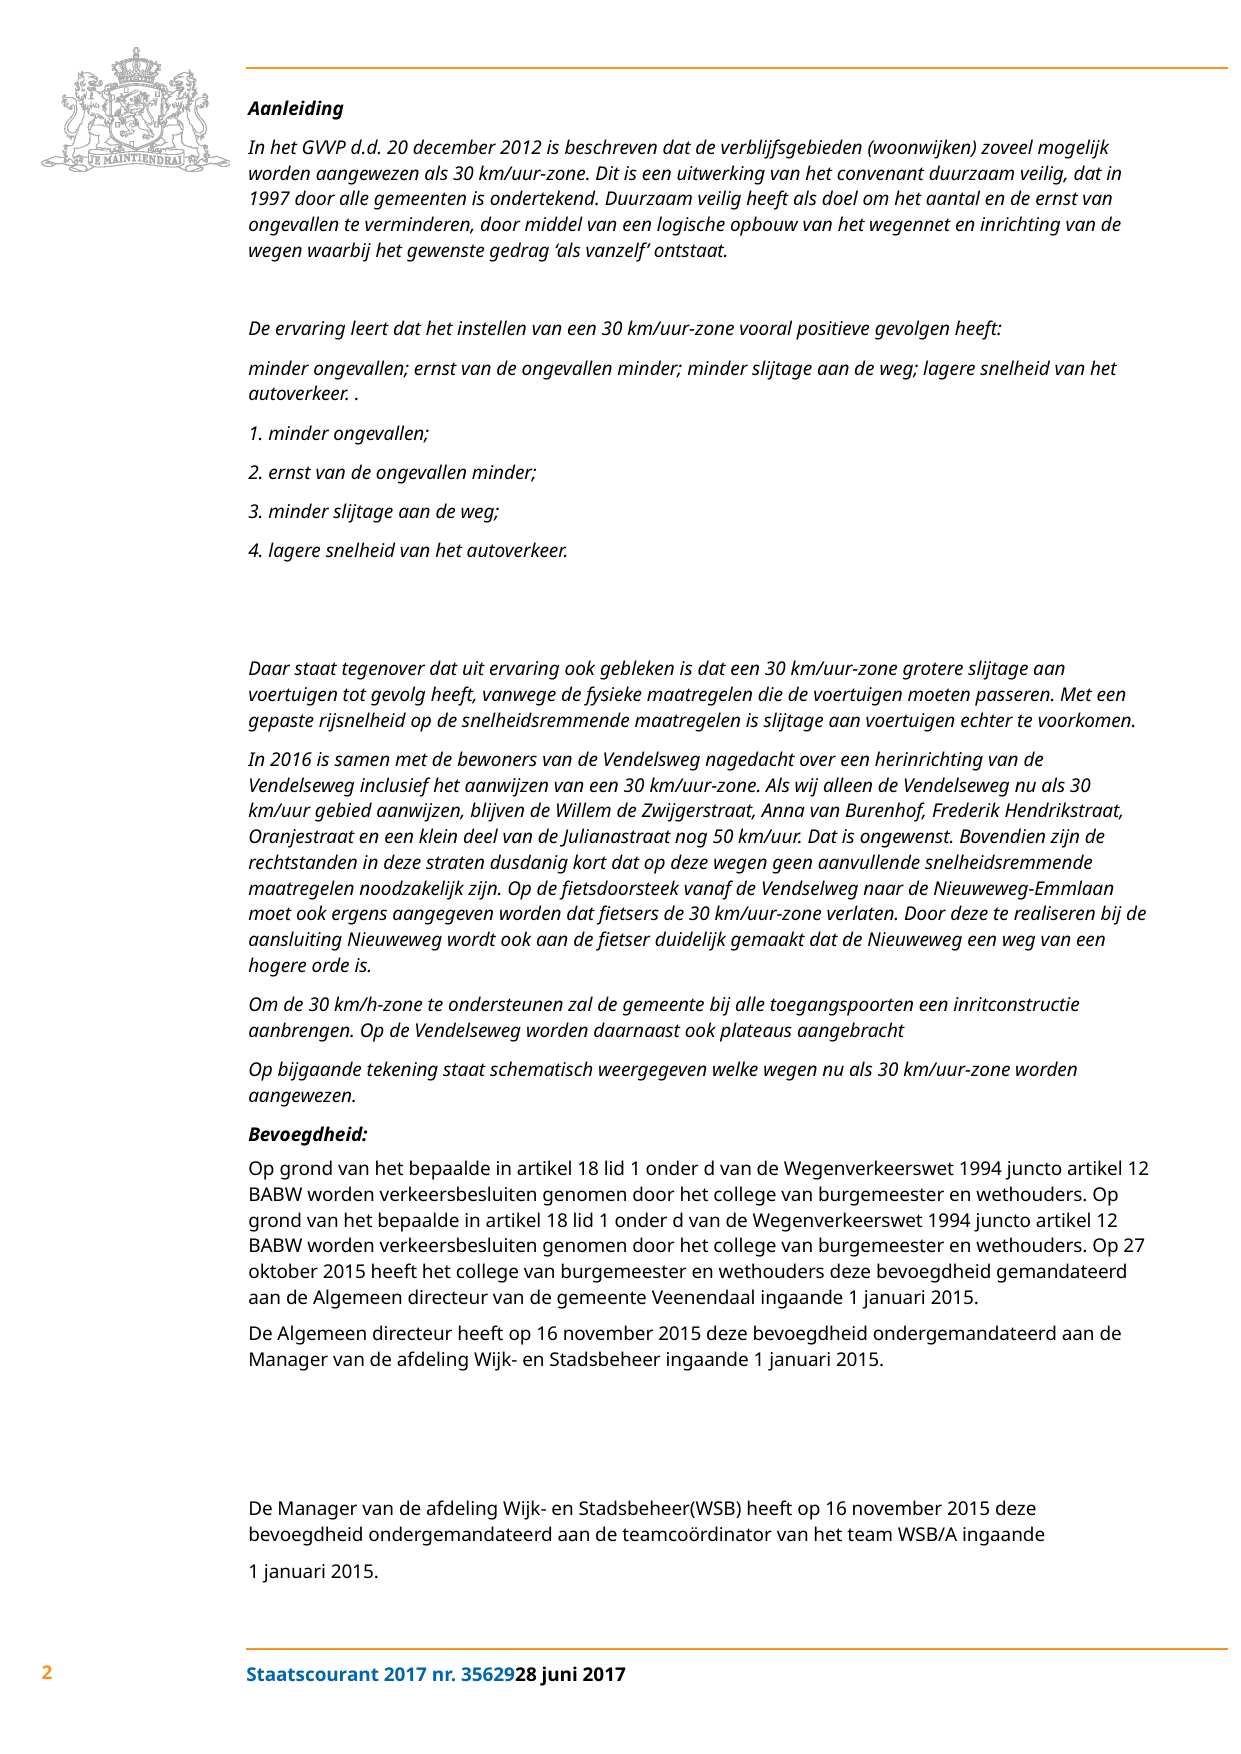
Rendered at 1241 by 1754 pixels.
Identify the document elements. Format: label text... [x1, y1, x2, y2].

text De Algemeen directeur heeft op 16 november 2015 deze bevoegdheid ondergemandateerd aan de Manager van de afdeling Wijk- en Stadsbeheer ingaande 1 januari 2015. [248, 1321, 1152, 1372]
text 4. lagere snelheid van het autoverkeer. [248, 538, 1152, 563]
text 1. minder ongevallen; [248, 420, 1152, 446]
text In het GVVP d.d. 20 december 2012 is beschreven dat de verblijfsgebieden (woonwijken) zoveel mogelijk worden aangewezen als 30 km/uur-zone. Dit is een uitwerking van het convenant duurzaam veilig, dat in 1997 door alle gemeenten is ondertekend. Duurzaam veilig heeft als doel om het aantal en de ernst van ongevallen te verminderen, door middel van een logische opbouw van het wegennet en inrichting van de wegen waarbij het gewenste gedrag ‘als vanzelf’ ontstaat. [248, 134, 1152, 263]
text Op bijgaande tekening staat schematisch weergegeven welke wegen nu als 30 km/uur-zone worden aangewezen. [248, 1056, 1152, 1108]
text 3. minder slijtage aan de weg; [248, 498, 1152, 524]
text Daar staat tegenover dat uit ervaring ook gebleken is dat een 30 km/uur-zone grotere slijtage aan voertuigen tot gevolg heeft, vanwege de fysieke maatregelen die de voertuigen moeten passeren. Met een gepaste rijsnelheid op de snelheidsremmende maatregelen is slijtage aan voertuigen echter te voorkomen. [248, 655, 1152, 733]
text Op grond van het bepaalde in artikel 18 lid 1 onder d van de Wegenverkeerswet 1994 juncto artikel 12 BABW worden verkeersbesluiten genomen door het college van burgemeester en wethouders. Op grond van het bepaalde in artikel 18 lid 1 onder d van de Wegenverkeerswet 1994 juncto artikel 12 BABW worden verkeersbesluiten genomen door het college van burgemeester en wethouders. Op 27 oktober 2015 heeft het college van burgemeester en wethouders deze bevoegdheid gemandateerd aan de Algemeen directeur van de gemeente Veenendaal ingaande 1 januari 2015. [248, 1155, 1152, 1310]
text De Manager van de afdeling Wijk- en Stadsbeheer(WSB) heeft op 16 november 2015 deze bevoegdheid ondergemandateerd aan de teamcoördinator van het team WSB/A ingaande [248, 1496, 1152, 1547]
text Aanleiding [248, 95, 1152, 121]
text 1 januari 2015. [248, 1558, 1152, 1584]
text minder ongevallen; ernst van de ongevallen minder; minder slijtage aan de weg; lagere snelheid van het autoverkeer. . [248, 355, 1152, 406]
text De ervaring leert dat het instellen van een 30 km/uur-zone vooral positieve gevolgen heeft: [248, 316, 1152, 341]
text In 2016 is samen met de bewoners van de Vendelsweg nagedacht over een herinrichting van de Vendelseweg inclusief het aanwijzen van een 30 km/uur-zone. Als wij alleen de Vendelseweg nu als 30 km/uur gebied aanwijzen, blijven de Willem de Zwijgerstraat, Anna van Burenhof, Frederik Hendrikstraat, Oranjestraat en een klein deel van de Julianastraat nog 50 km/uur. Dat is ongewenst. Bovendien zijn de rechtstanden in deze straten dusdanig kort dat op deze wegen geen aanvullende snelheidsremmende maatregelen noodzakelijk zijn. Op de fietsdoorsteek vanaf de Vendselweg naar de Nieuweweg-Emmlaan moet ook ergens aangegeven worden dat fietsers de 30 km/uur-zone verlaten. Door deze te realiseren bij de aansluiting Nieuweweg wordt ook aan de fietser duidelijk gemaakt dat de Nieuweweg een weg van een hogere orde is. [248, 746, 1152, 978]
picture [41, 47, 231, 172]
text Om de 30 km/h-zone te ondersteunen zal de gemeente bij alle toegangspoorten een inritconstructie aanbrengen. Op de Vendelseweg worden daarnaast ook plateaus aangebracht [248, 991, 1152, 1043]
text 2. ernst van de ongevallen minder; [248, 459, 1152, 485]
text Bevoegdheid: [248, 1121, 1152, 1147]
